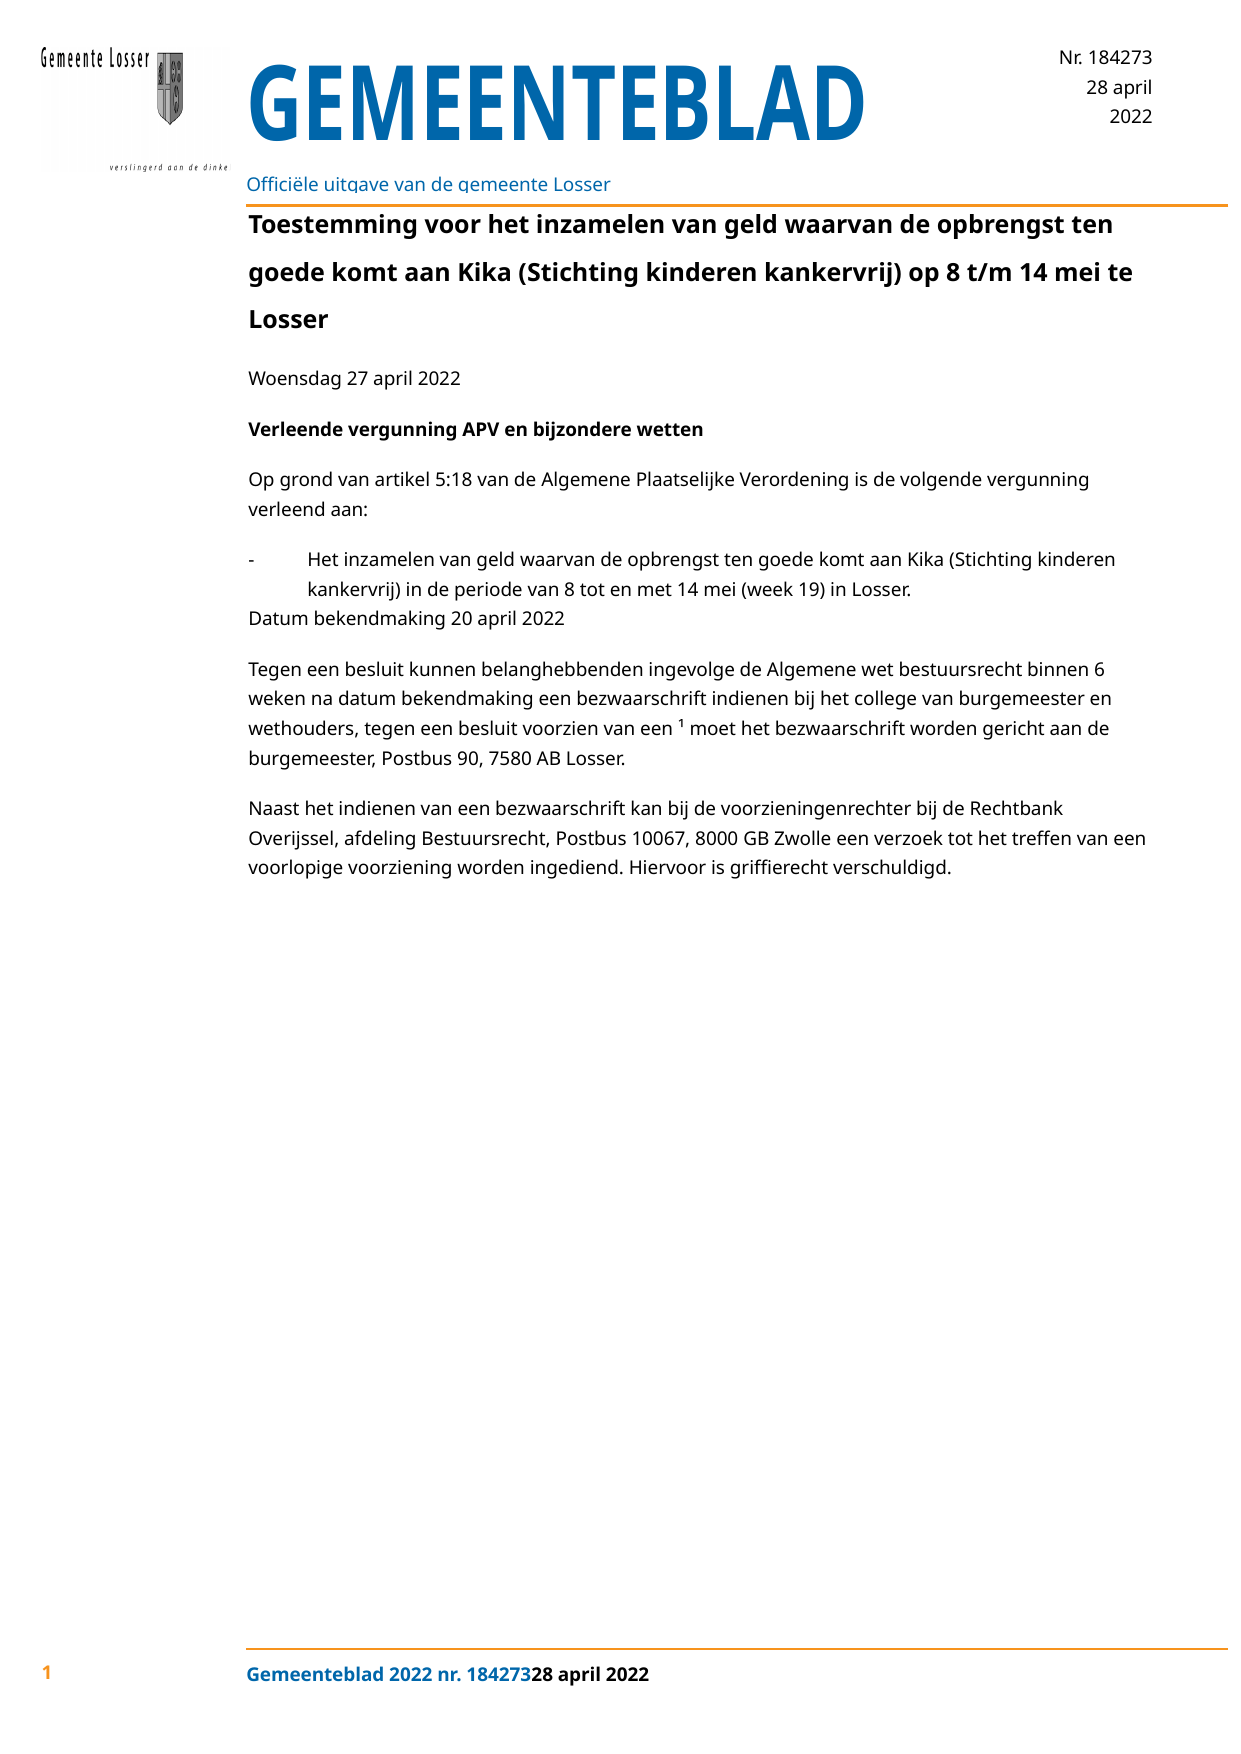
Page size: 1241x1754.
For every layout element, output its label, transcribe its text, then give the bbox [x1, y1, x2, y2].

text Datum bekendmaking 20 april 2022 [248, 606, 1152, 631]
text Op grond van artikel 5:18 van de Algemene Plaatselijke Verordening is de volgende vergunning verleend aan: [248, 466, 1152, 522]
text Verleende vergunning APV en bijzondere wetten [248, 416, 1152, 442]
text Toestemming voor het inzamelen van geld waarvan de opbrengst ten goede komt aan Kika (Stichting kinderen kankervrij) op 8 t/m 14 mei te Losser [248, 207, 1152, 336]
text Woensdag 27 april 2022 [248, 366, 1152, 391]
text Tegen een besluit kunnen belanghebbenden ingevolge de Algemene wet bestuursrecht binnen 6 weken na datum bekendmaking een bezwaarschrift indienen bij het college van burgemeester en wethouders, tegen een besluit voorzien van een ¹ moet het bezwaarschrift worden gericht aan de burgemeester, Postbus 90, 7580 AB Losser. [248, 656, 1152, 770]
picture [41, 47, 231, 172]
text Naast het indienen van een bezwaarschrift kan bij de voorzieningenrechter bij de Rechtbank Overijssel, afdeling Bestuursrecht, Postbus 10067, 8000 GB Zwolle een verzoek tot het treffen van een voorlopige voorziening worden ingediend. Hiervoor is griffierecht verschuldigd. [248, 795, 1152, 880]
list Het inzamelen van geld waarvan de opbrengst ten goede komt aan Kika (Stichting kinderen kankervrij) in de periode van 8 tot en met 14 mei (week 19) in Losser. [248, 546, 1152, 602]
